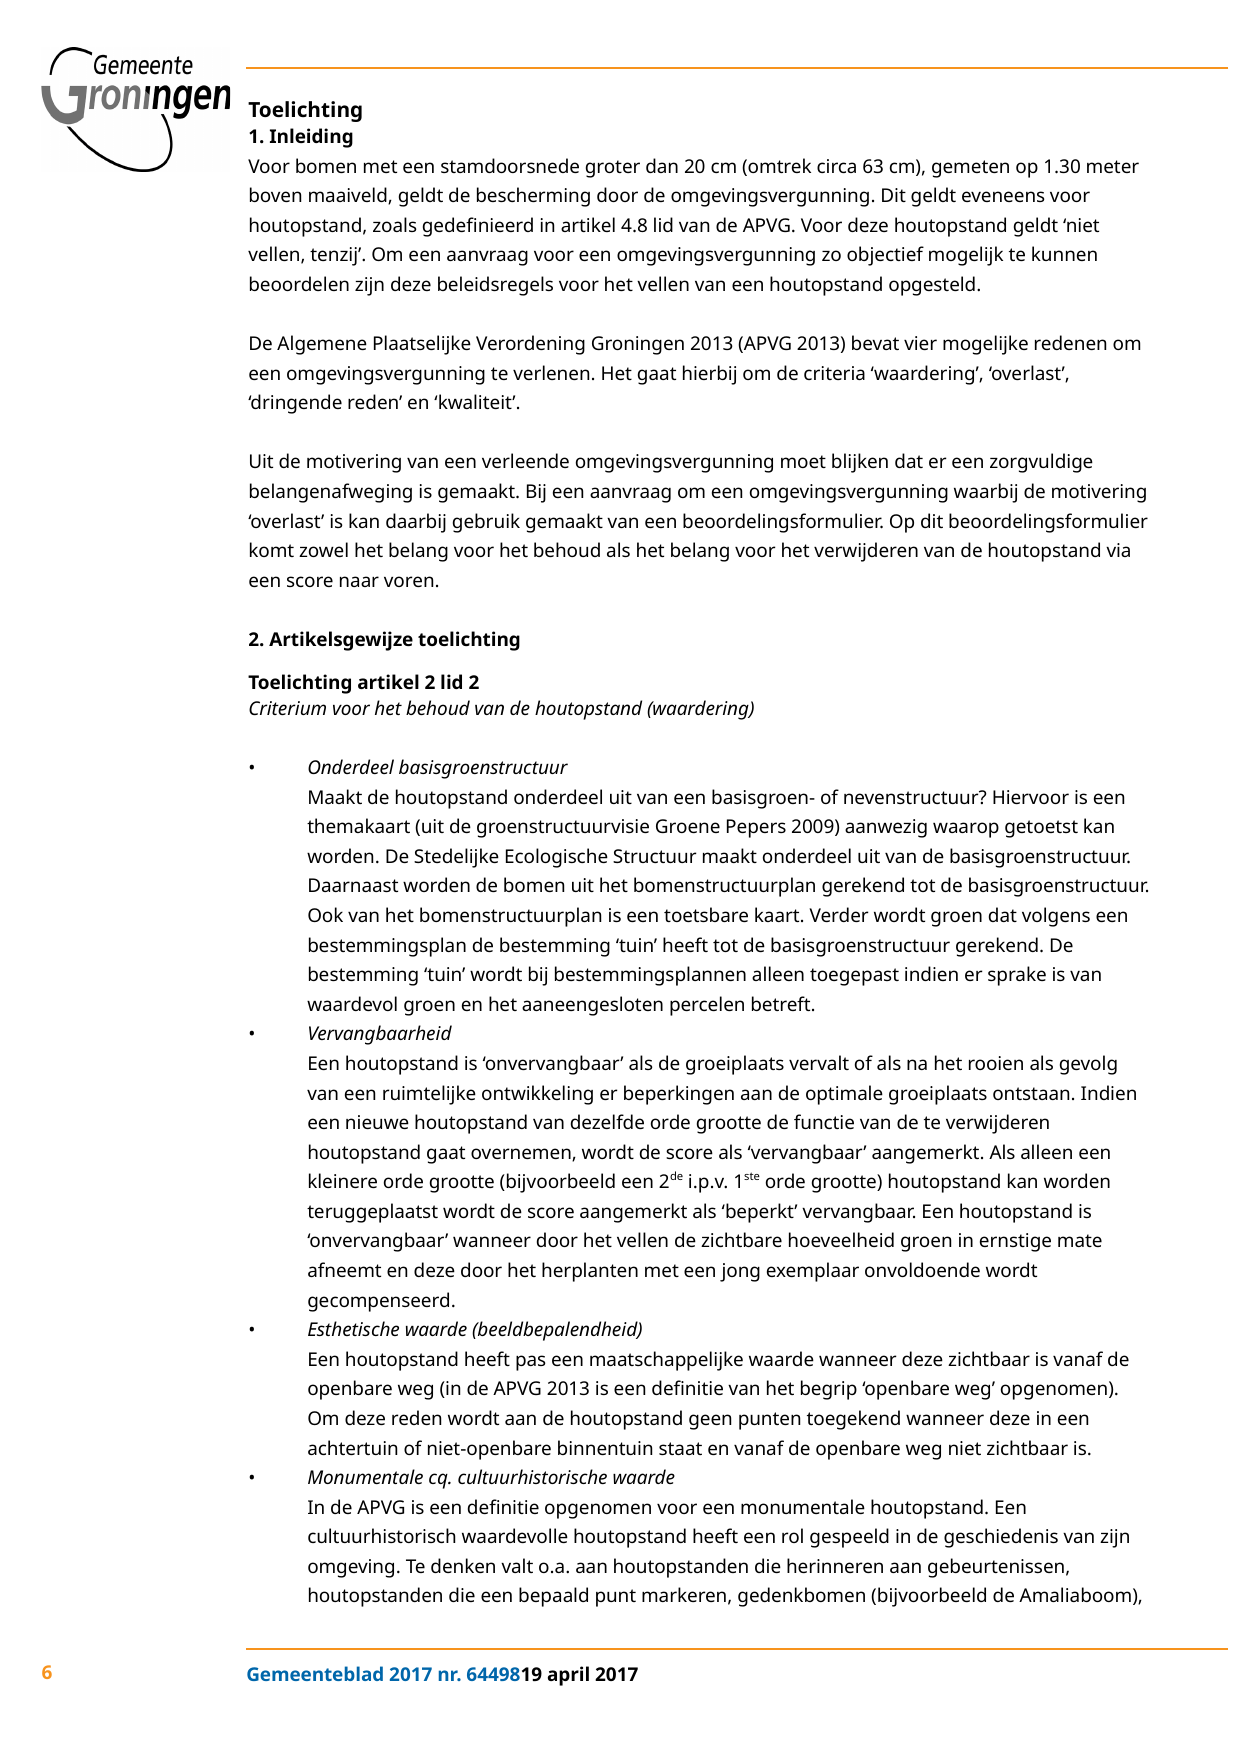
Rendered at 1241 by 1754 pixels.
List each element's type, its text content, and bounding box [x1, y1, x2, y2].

list Esthetische waarde (beeldbepalendheid) [248, 1316, 1152, 1342]
text Voor bomen met een stamdoorsnede groter dan 20 cm (omtrek circa 63 cm), gemeten op 1.30 meter boven maaiveld, geldt de bescherming door de omgevingsvergunning. Dit geldt eveneens voor houtopstand, zoals gedefinieerd in artikel 4.8 lid van de APVG. Voor deze houtopstand geldt ‘niet vellen, tenzij’. Om een aanvraag voor een omgevingsvergunning zo objectief mogelijk te kunnen beoordelen zijn deze beleidsregels voor het vellen van een houtopstand opgesteld. [248, 153, 1152, 297]
list Vervangbaarheid [248, 1021, 1152, 1046]
text Toelichting [248, 95, 1152, 123]
list Een houtopstand is ‘onvervangbaar’ als de groeiplaats vervalt of als na het rooien als gevolg van een ruimtelijke ontwikkeling er beperkingen aan de optimale groeiplaats ontstaan. Indien een nieuwe houtopstand van dezelfde orde grootte de functie van de te verwijderen houtopstand gaat overnemen, wordt de score als ‘vervangbaar’ aangemerkt. Als alleen een kleinere orde grootte (bijvoorbeeld een 2de i.p.v. 1ste orde grootte) houtopstand kan worden teruggeplaatst wordt de score aangemerkt als ‘beperkt’ vervangbaar. Een houtopstand is ‘onvervangbaar’ wanneer door het vellen de zichtbare hoeveelheid groen in ernstige mate afneemt en deze door het herplanten met een jong exemplaar onvoldoende wordt gecompenseerd. [248, 1050, 1152, 1312]
text 2. Artikelsgewijze toelichting [248, 626, 1152, 652]
text De Algemene Plaatselijke Verordening Groningen 2013 (APVG 2013) bevat vier mogelijke redenen om een omgevingsvergunning te verlenen. Het gaat hierbij om de criteria ‘waardering’, ‘overlast’, ‘dringende reden’ en ‘kwaliteit’. [248, 330, 1152, 415]
text 1. Inleiding [248, 123, 1152, 149]
text Criterium voor het behoud van de houtopstand (waardering) [248, 695, 1152, 721]
list Maakt de houtopstand onderdeel uit van een basisgroen- of nevenstructuur? Hiervoor is een themakaart (uit de groenstructuurvisie Groene Pepers 2009) aanwezig waarop getoetst kan worden. De Stedelijke Ecologische Structuur maakt onderdeel uit van de basisgroenstructuur. Daarnaast worden de bomen uit het bomenstructuurplan gerekend tot de basisgroenstructuur. Ook van het bomenstructuurplan is een toetsbare kaart. Verder wordt groen dat volgens een bestemmingsplan de bestemming ‘tuin’ heeft tot de basisgroenstructuur gerekend. De bestemming ‘tuin’ wordt bij bestemmingsplannen alleen toegepast indien er sprake is van waardevol groen en het aaneengesloten percelen betreft. [248, 784, 1152, 1017]
list In de APVG is een definitie opgenomen voor een monumentale houtopstand. Een cultuurhistorisch waardevolle houtopstand heeft een rol gespeeld in de geschiedenis van zijn omgeving. Te denken valt o.a. aan houtopstanden die herinneren aan gebeurtenissen, houtopstanden die een bepaald punt markeren, gedenkbomen (bijvoorbeeld de Amaliaboom), [248, 1494, 1152, 1608]
list Een houtopstand heeft pas een maatschappelijke waarde wanneer deze zichtbaar is vanaf de openbare weg (in de APVG 2013 is een definitie van het begrip ‘openbare weg’ opgenomen). Om deze reden wordt aan de houtopstand geen punten toegekend wanneer deze in een achtertuin of niet-openbare binnentuin staat en vanaf de openbare weg niet zichtbaar is. [248, 1346, 1152, 1460]
text Uit de motivering van een verleende omgevingsvergunning moet blijken dat er een zorgvuldige belangenafweging is gemaakt. Bij een aanvraag om een omgevingsvergunning waarbij de motivering ‘overlast’ is kan daarbij gebruik gemaakt van een beoordelingsformulier. Op dit beoordelingsformulier komt zowel het belang voor het behoud als het belang voor het verwijderen van de houtopstand via een score naar voren. [248, 449, 1152, 593]
picture [41, 47, 231, 172]
text Toelichting artikel 2 lid 2 [248, 669, 1152, 695]
list Monumentale cq. cultuurhistorische waarde [248, 1464, 1152, 1490]
list Onderdeel basisgroenstructuur [248, 754, 1152, 780]
